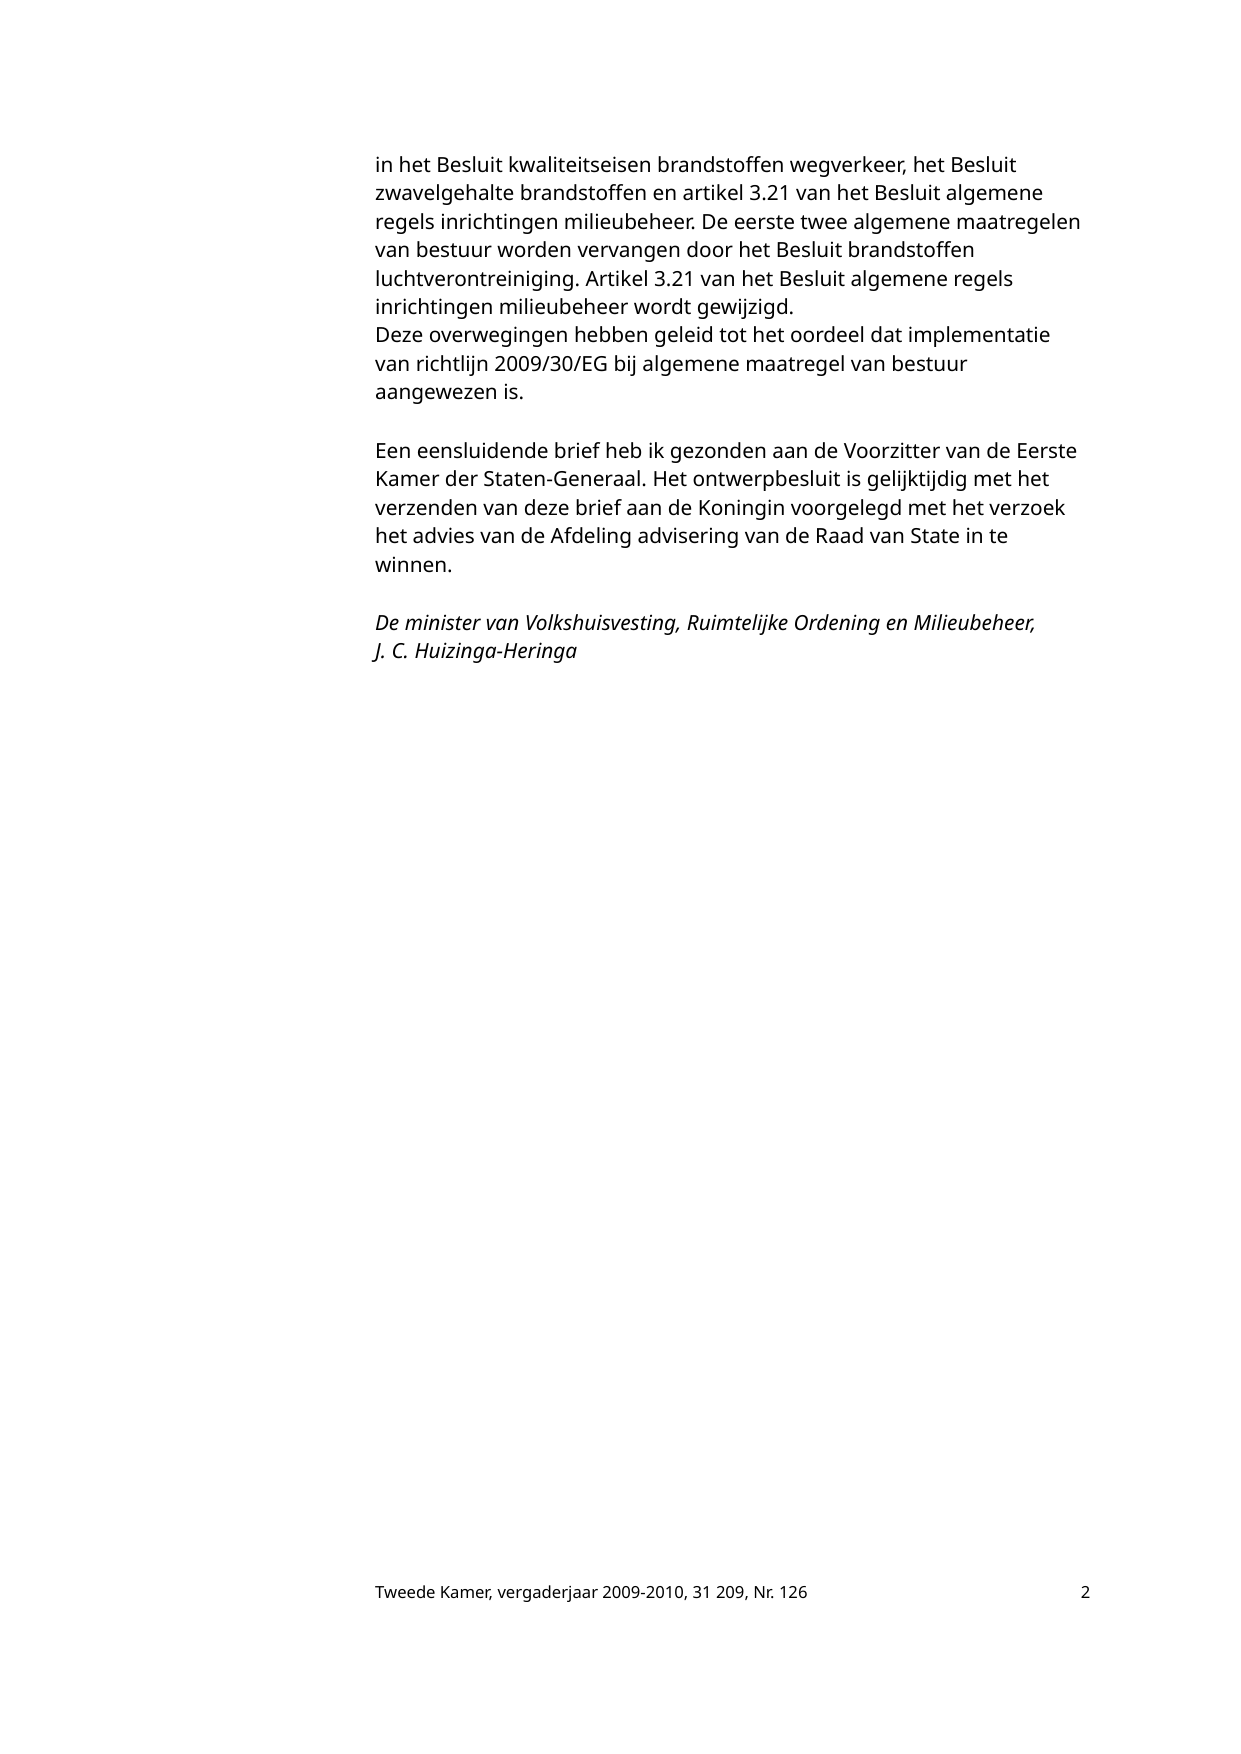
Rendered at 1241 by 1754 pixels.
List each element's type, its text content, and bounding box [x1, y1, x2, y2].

text De minister van Volkshuisvesting, Ruimtelijke Ordening en Milieubeheer, [375, 608, 1090, 637]
text in het Besluit kwaliteitseisen brandstoffen wegverkeer, het Besluit zwavelgehalte brandstoffen en artikel 3.21 van het Besluit algemene regels inrichtingen milieubeheer. De eerste twee algemene maatregelen van bestuur worden vervangen door het Besluit brandstoffen luchtverontreiniging. Artikel 3.21 van het Besluit algemene regels inrichtingen milieubeheer wordt gewijzigd. [375, 150, 1090, 321]
text Deze overwegingen hebben geleid tot het oordeel dat implementatie van richtlijn 2009/30/EG bij algemene maatregel van bestuur aangewezen is. [375, 321, 1090, 406]
text Een eensluidende brief heb ik gezonden aan de Voorzitter van de Eerste Kamer der Staten-Generaal. Het ontwerpbesluit is gelijktijdig met het verzenden van deze brief aan de Koningin voorgelegd met het verzoek het advies van de Afdeling advisering van de Raad van State in te winnen. [375, 436, 1090, 578]
text J. C. Huizinga-Heringa [375, 637, 1090, 665]
